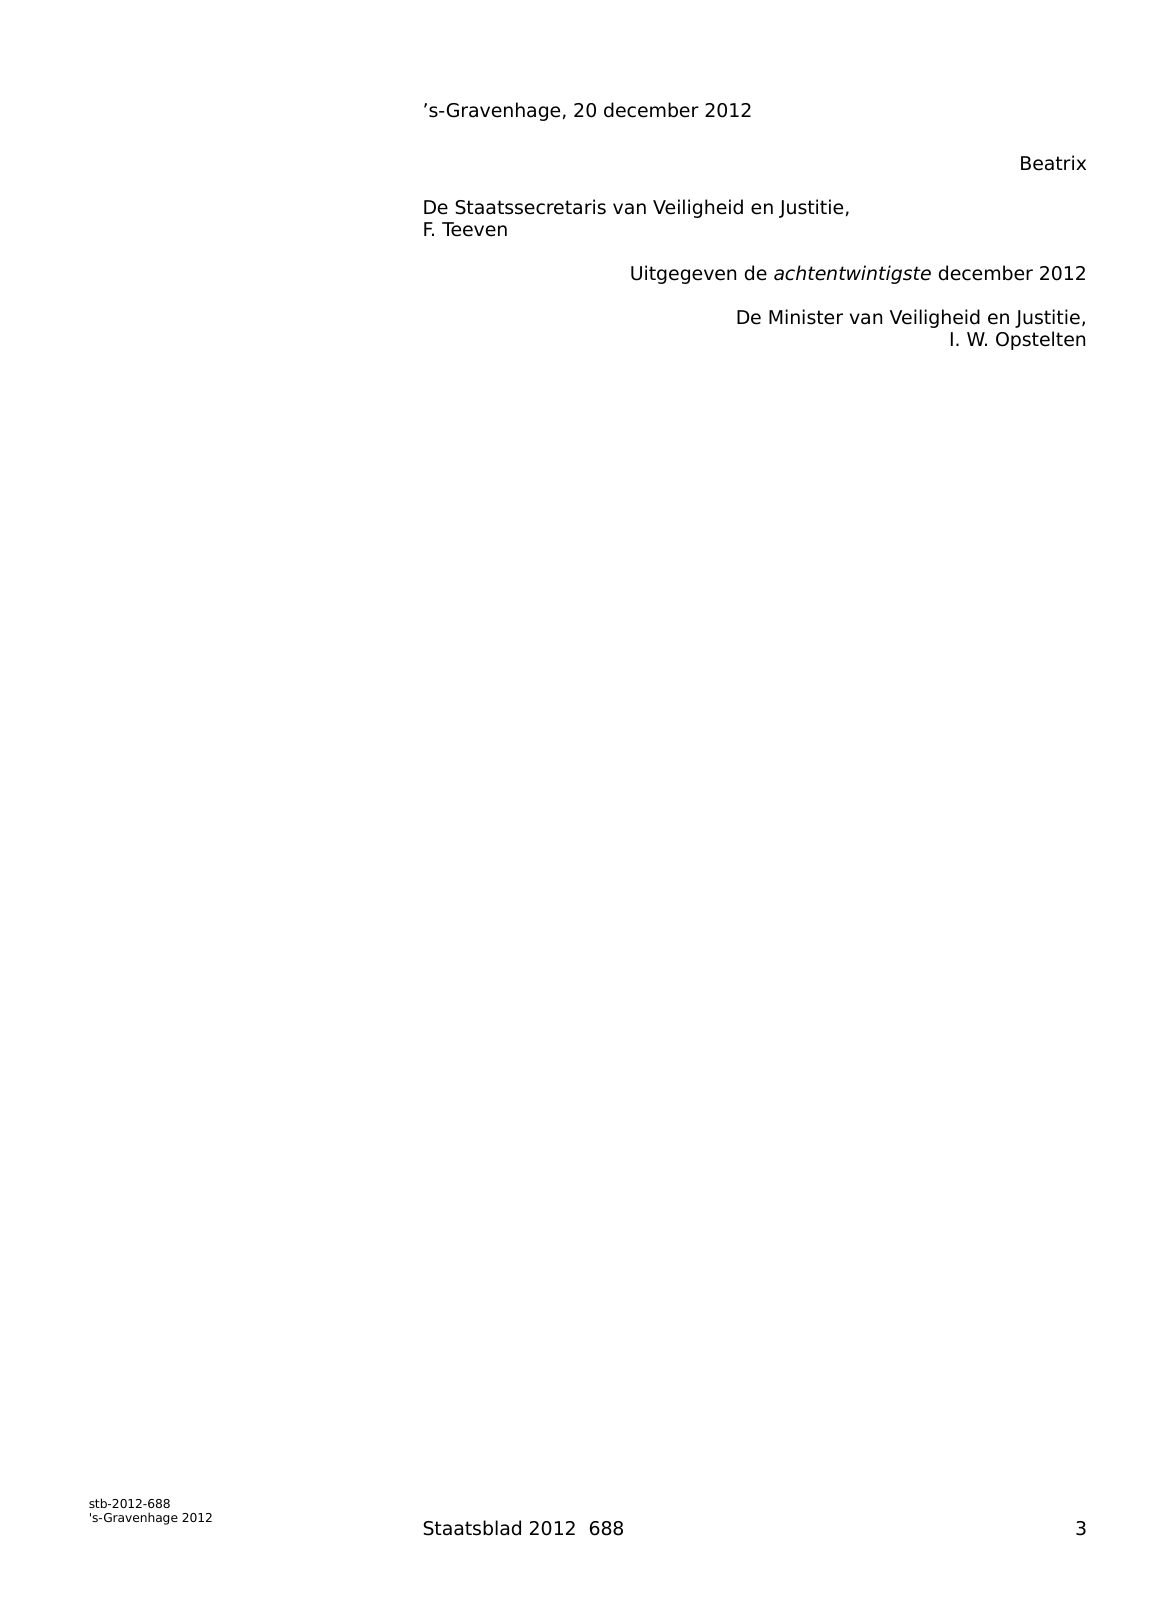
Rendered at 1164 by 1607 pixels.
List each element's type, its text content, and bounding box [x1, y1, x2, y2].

text 's-Gravenhage 2012 [88, 1511, 323, 1525]
text ’s-Gravenhage, 20 december 2012 [422, 100, 1087, 122]
text De Staatssecretaris van Veiligheid en Justitie, F. Teeven [422, 197, 1087, 241]
text De Minister van Veiligheid en Justitie, I. W. Opstelten [422, 307, 1087, 351]
text Beatrix [422, 152, 1087, 174]
text Uitgegeven de achtentwintigste december 2012 [422, 263, 1087, 285]
text stb-2012-688 [88, 1497, 323, 1511]
